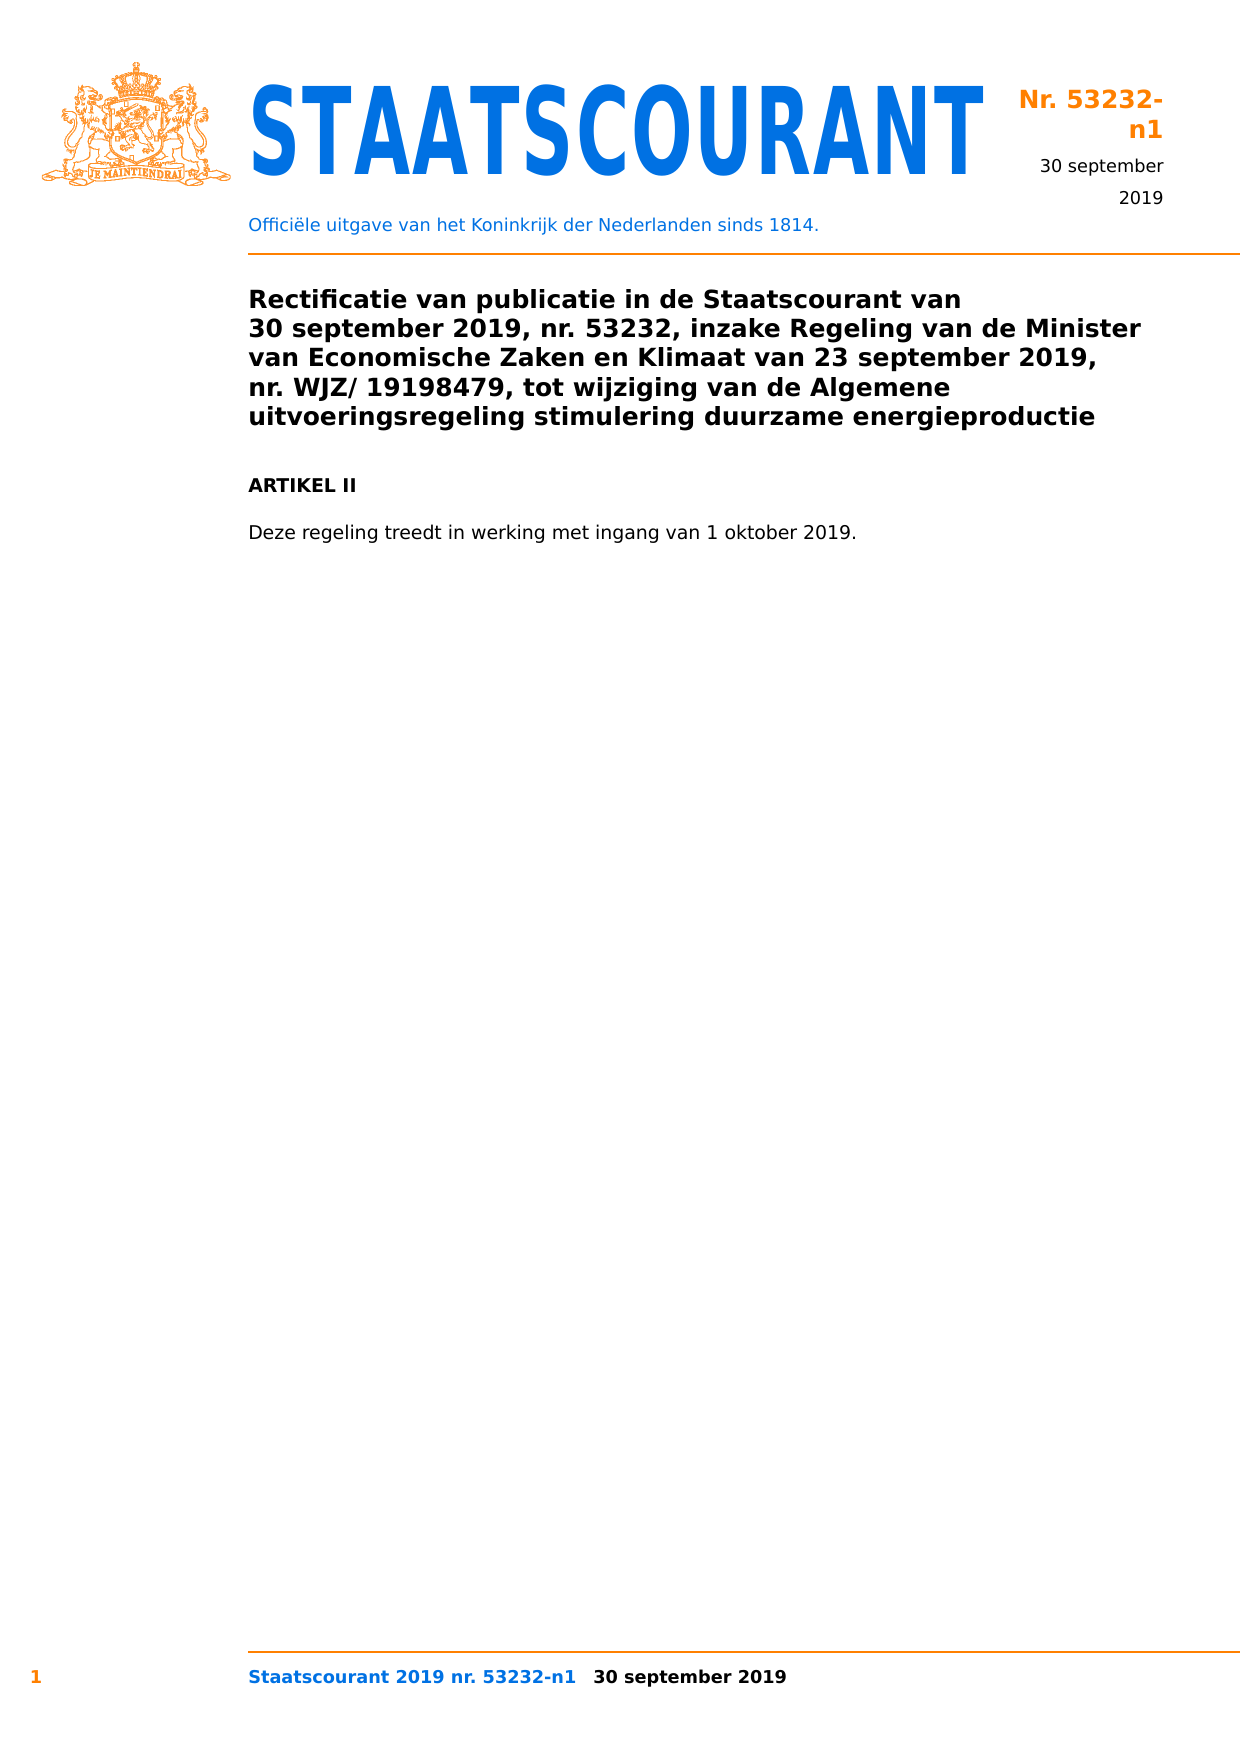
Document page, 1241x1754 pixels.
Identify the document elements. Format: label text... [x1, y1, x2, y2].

table_cell 30 september [998, 150, 1240, 182]
subtitle ARTIKEL II [248, 475, 1163, 497]
table_header Nr. 53232-n1 [998, 62, 1240, 150]
text Deze regeling treedt in werking met ingang van 1 oktober 2019. [248, 522, 1163, 544]
table_header STAATSCOURANT [248, 62, 998, 215]
table_header [25, 62, 248, 253]
picture [41, 62, 231, 186]
subtitle Rectificatie van publicatie in de Staatscourant van 30 september 2019, nr. 53232, inzake Regeling van de Minister van Economische Zaken en Klimaat van 23 september 2019, nr. WJZ/ 19198479, tot wijziging van de Algemene uitvoeringsregeling stimulering duurzame energieproductie [248, 285, 1163, 431]
table_cell Officiële uitgave van het Koninkrijk der Nederlanden sinds 1814. [248, 215, 1240, 253]
table_cell 2019 [998, 183, 1240, 215]
